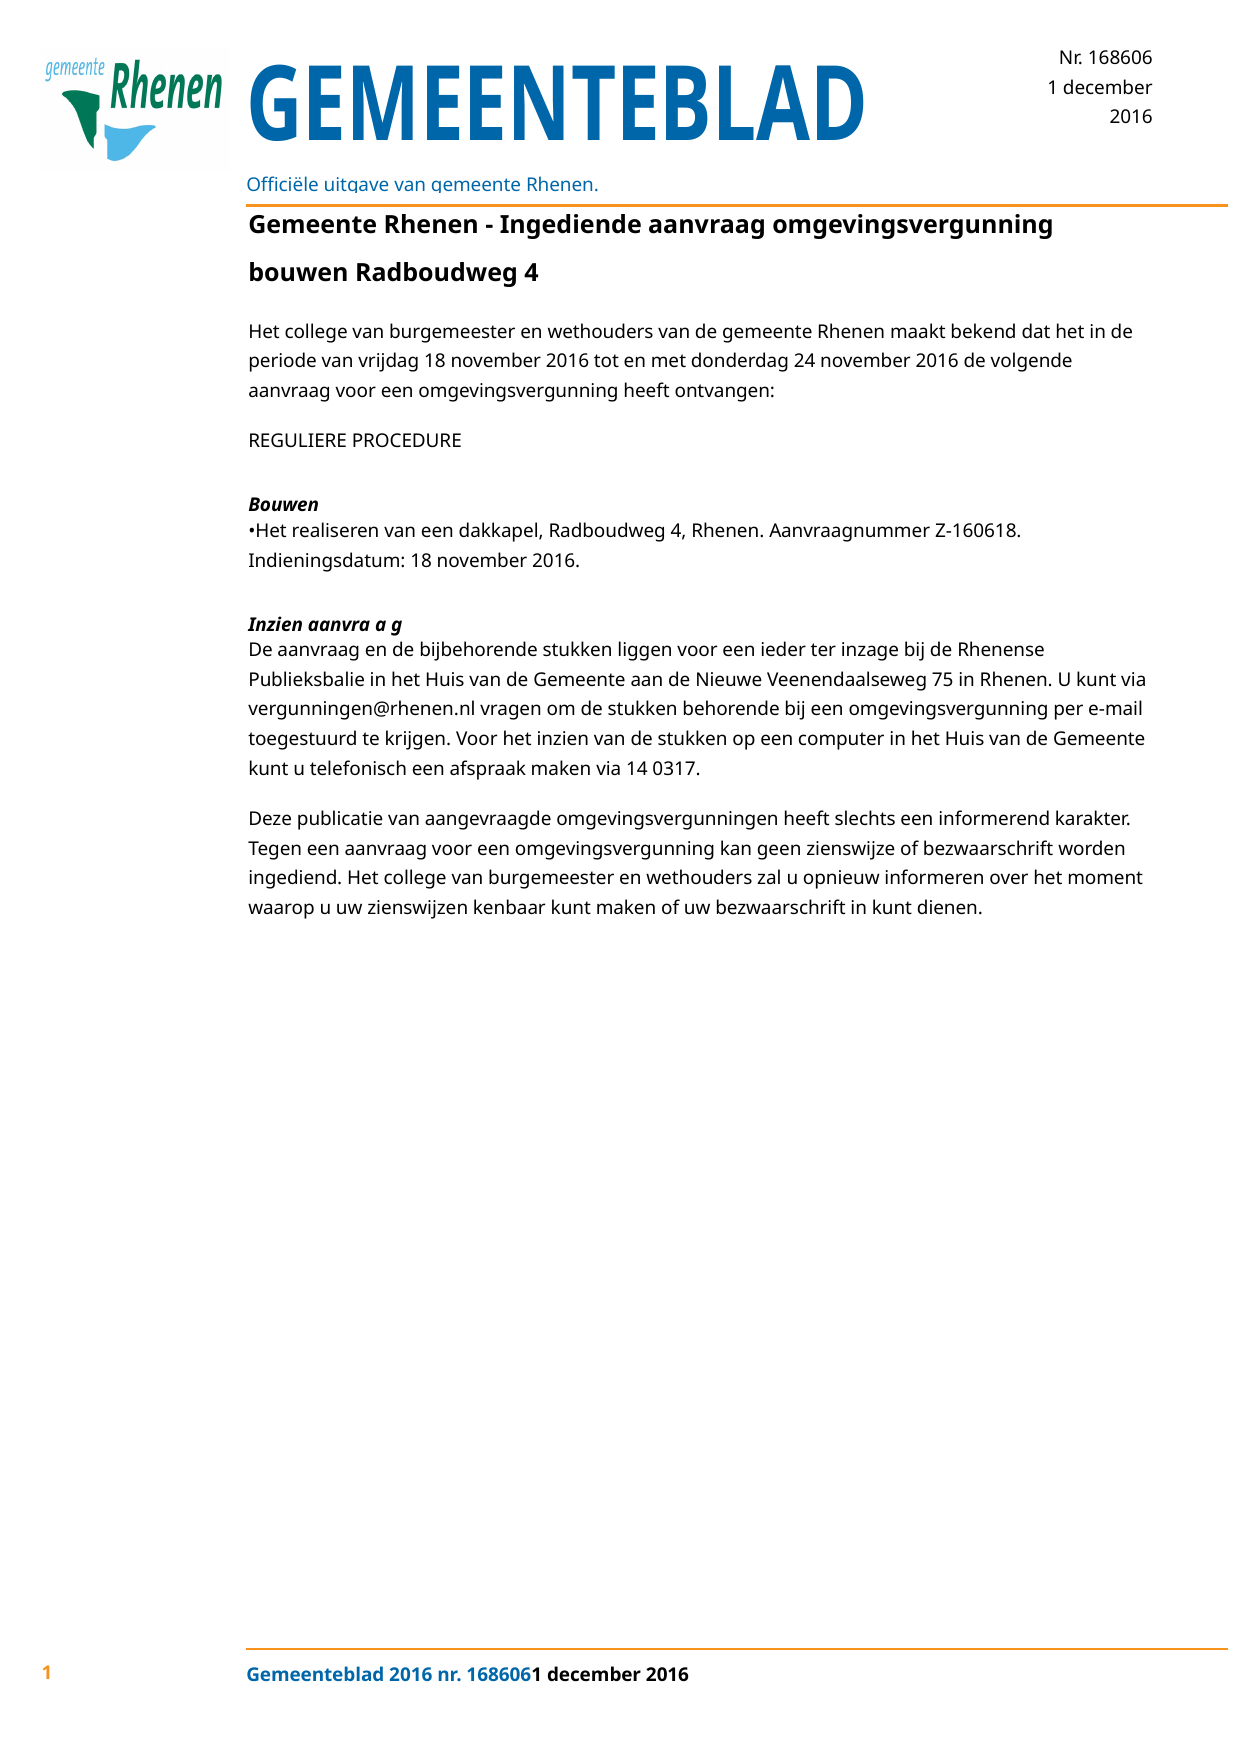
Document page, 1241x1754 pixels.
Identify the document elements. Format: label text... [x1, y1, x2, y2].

text •Het realiseren van een dakkapel, Radboudweg 4, Rhenen. Aanvraagnummer Z-160618. Indieningsdatum: 18 november 2016. [248, 517, 1152, 572]
text De aanvraag en de bijbehorende stukken liggen voor een ieder ter inzage bij de Rhenense Publieksbalie in het Huis van de Gemeente aan de Nieuwe Veenendaalseweg 75 in Rhenen. U kunt via vergunningen@rhenen.nl vragen om de stukken behorende bij een omgevingsvergunning per e-mail toegestuurd te krijgen. Voor het inzien van de stukken op een computer in het Huis van de Gemeente kunt u telefonisch een afspraak maken via 14 0317. [248, 636, 1152, 781]
text Bouwen [248, 491, 1152, 517]
text Gemeente Rhenen - Ingediende aanvraag omgevingsvergunning bouwen Radboudweg 4 [248, 207, 1152, 288]
text Het college van burgemeester en wethouders van de gemeente Rhenen maakt bekend dat het in de periode van vrijdag 18 november 2016 tot en met donderdag 24 november 2016 de volgende aanvraag voor een omgevingsvergunning heeft ontvangen: [248, 318, 1152, 403]
text Deze publicatie van aangevraagde omgevingsvergunningen heeft slechts een informerend karakter. Tegen een aanvraag voor een omgevingsvergunning kan geen zienswijze of bezwaarschrift worden ingediend. Het college van burgemeester en wethouders zal u opnieuw informeren over het moment waarop u uw zienswijzen kenbaar kunt maken of uw bezwaarschrift in kunt dienen. [248, 805, 1152, 920]
text Inzien aanvra a g [248, 611, 1152, 636]
picture [41, 47, 231, 172]
text REGULIERE PROCEDURE [248, 427, 1152, 453]
